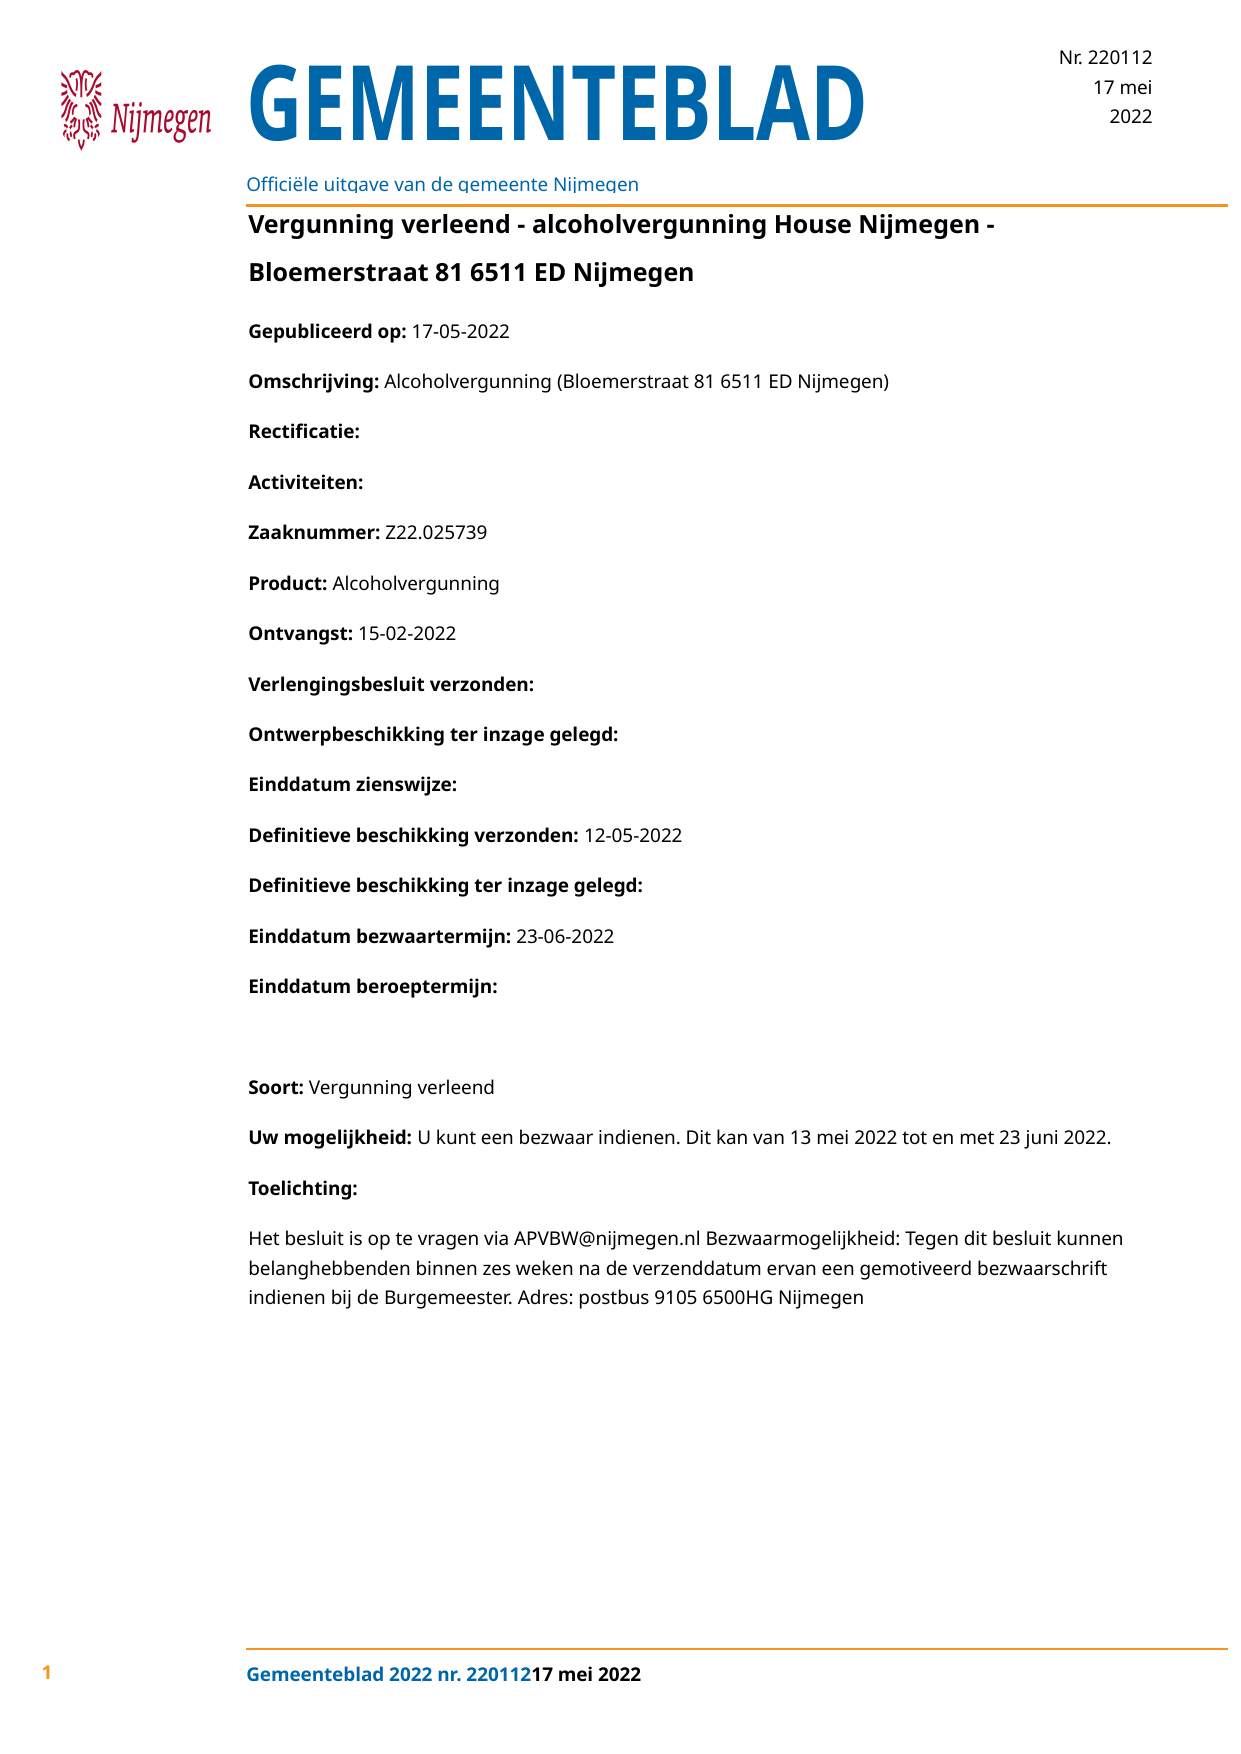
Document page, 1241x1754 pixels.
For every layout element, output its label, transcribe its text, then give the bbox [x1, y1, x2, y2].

text Het besluit is op te vragen via APVBW@nijmegen.nl Bezwaarmogelijkheid: Tegen dit besluit kunnen belanghebbenden binnen zes weken na de verzenddatum ervan een gemotiveerd bezwaarschrift indienen bij de Burgemeester. Adres: postbus 9105 6500HG Nijmegen [248, 1225, 1152, 1310]
text Definitieve beschikking verzonden: 12-05-2022 [248, 822, 1152, 848]
text Omschrijving: Alcoholvergunning (Bloemerstraat 81 6511 ED Nijmegen) [248, 368, 1152, 394]
text Toelichting: [248, 1175, 1152, 1201]
text Einddatum zienswijze: [248, 772, 1152, 797]
text Uw mogelijkheid: U kunt een bezwaar indienen. Dit kan van 13 mei 2022 tot en met 23 juni 2022. [248, 1124, 1152, 1150]
text Einddatum bezwaartermijn: 23-06-2022 [248, 923, 1152, 949]
text Rectificatie: [248, 419, 1152, 444]
text Einddatum beroeptermijn: [248, 973, 1152, 999]
text Definitieve beschikking ter inzage gelegd: [248, 872, 1152, 898]
text Activiteiten: [248, 469, 1152, 495]
text Ontvangst: 15-02-2022 [248, 620, 1152, 646]
text Vergunning verleend - alcoholvergunning House Nijmegen - Bloemerstraat 81 6511 ED Nijmegen [248, 207, 1152, 288]
text Product: Alcoholvergunning [248, 570, 1152, 596]
text Soort: Vergunning verleend [248, 1074, 1152, 1100]
picture [41, 47, 231, 172]
text Zaaknummer: Z22.025739 [248, 519, 1152, 545]
text Verlengingsbesluit verzonden: [248, 671, 1152, 697]
text Gepubliceerd op: 17-05-2022 [248, 318, 1152, 344]
text Ontwerpbeschikking ter inzage gelegd: [248, 721, 1152, 747]
